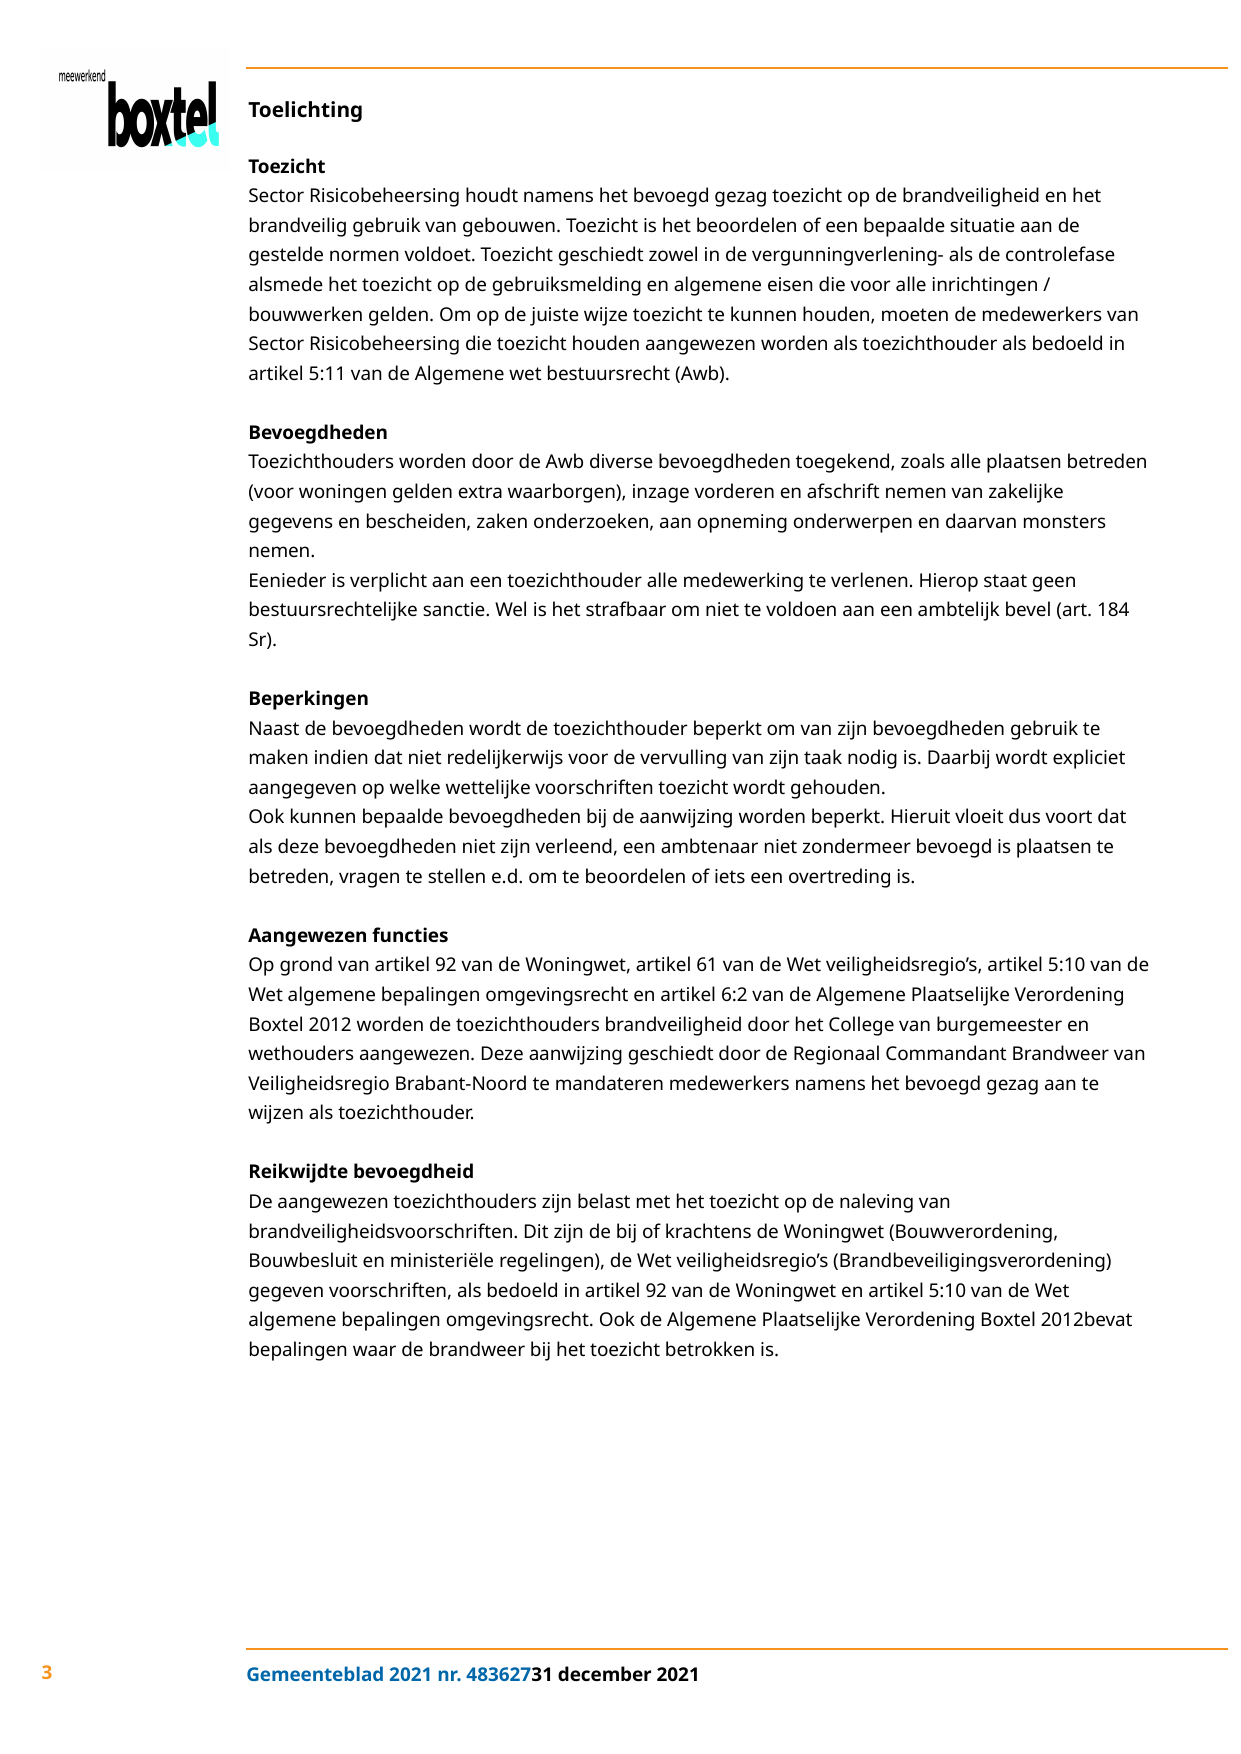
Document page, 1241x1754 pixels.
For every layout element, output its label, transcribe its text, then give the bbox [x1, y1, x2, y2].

text Toezicht [248, 153, 1152, 179]
text Eenieder is verplicht aan een toezichthouder alle medewerking te verlenen. Hierop staat geen bestuursrechtelijke sanctie. Wel is het strafbaar om niet te voldoen aan een ambtelijk bevel (art. 184 Sr). [248, 567, 1152, 652]
text Toelichting [248, 95, 1152, 123]
picture [41, 47, 231, 172]
text Beperkingen [248, 685, 1152, 711]
text Ook kunnen bepaalde bevoegdheden bij de aanwijzing worden beperkt. Hieruit vloeit dus voort dat als deze bevoegdheden niet zijn verleend, een ambtenaar niet zondermeer bevoegd is plaatsen te betreden, vragen te stellen e.d. om te beoordelen of iets een overtreding is. [248, 804, 1152, 889]
text Toezichthouders worden door de Awb diverse bevoegdheden toegekend, zoals alle plaatsen betreden (voor woningen gelden extra waarborgen), inzage vorderen en afschrift nemen van zakelijke gegevens en bescheiden, zaken onderzoeken, aan opneming onderwerpen en daarvan monsters nemen. [248, 449, 1152, 563]
text Bevoegdheden [248, 419, 1152, 445]
text Reikwijdte bevoegdheid [248, 1159, 1152, 1184]
text Aangewezen functies [248, 922, 1152, 948]
text Sector Risicobeheersing houdt namens het bevoegd gezag toezicht op de brandveiligheid en het brandveilig gebruik van gebouwen. Toezicht is het beoordelen of een bepaalde situatie aan de gestelde normen voldoet. Toezicht geschiedt zowel in de vergunningverlening- als de controlefase alsmede het toezicht op de gebruiksmelding en algemene eisen die voor alle inrichtingen / bouwwerken gelden. Om op de juiste wijze toezicht te kunnen houden, moeten de medewerkers van Sector Risicobeheersing die toezicht houden aangewezen worden als toezichthouder als bedoeld in artikel 5:11 van de Algemene wet bestuursrecht (Awb). [248, 182, 1152, 386]
text Op grond van artikel 92 van de Woningwet, artikel 61 van de Wet veiligheidsregio’s, artikel 5:10 van de Wet algemene bepalingen omgevingsrecht en artikel 6:2 van de Algemene Plaatselijke Verordening Boxtel 2012 worden de toezichthouders brandveiligheid door het College van burgemeester en wethouders aangewezen. Deze aanwijzing geschiedt door de Regionaal Commandant Brandweer van Veiligheidsregio Brabant-Noord te mandateren medewerkers namens het bevoegd gezag aan te wijzen als toezichthouder. [248, 952, 1152, 1125]
text De aangewezen toezichthouders zijn belast met het toezicht op de naleving van brandveiligheidsvoorschriften. Dit zijn de bij of krachtens de Woningwet (Bouwverordening, Bouwbesluit en ministeriële regelingen), de Wet veiligheidsregio’s (Brandbeveiligingsverordening) gegeven voorschriften, als bedoeld in artikel 92 van de Woningwet en artikel 5:10 van de Wet algemene bepalingen omgevingsrecht. Ook de Algemene Plaatselijke Verordening Boxtel 2012bevat bepalingen waar de brandweer bij het toezicht betrokken is. [248, 1188, 1152, 1362]
text Naast de bevoegdheden wordt de toezichthouder beperkt om van zijn bevoegdheden gebruik te maken indien dat niet redelijkerwijs voor de vervulling van zijn taak nodig is. Daarbij wordt expliciet aangegeven op welke wettelijke voorschriften toezicht wordt gehouden. [248, 715, 1152, 800]
